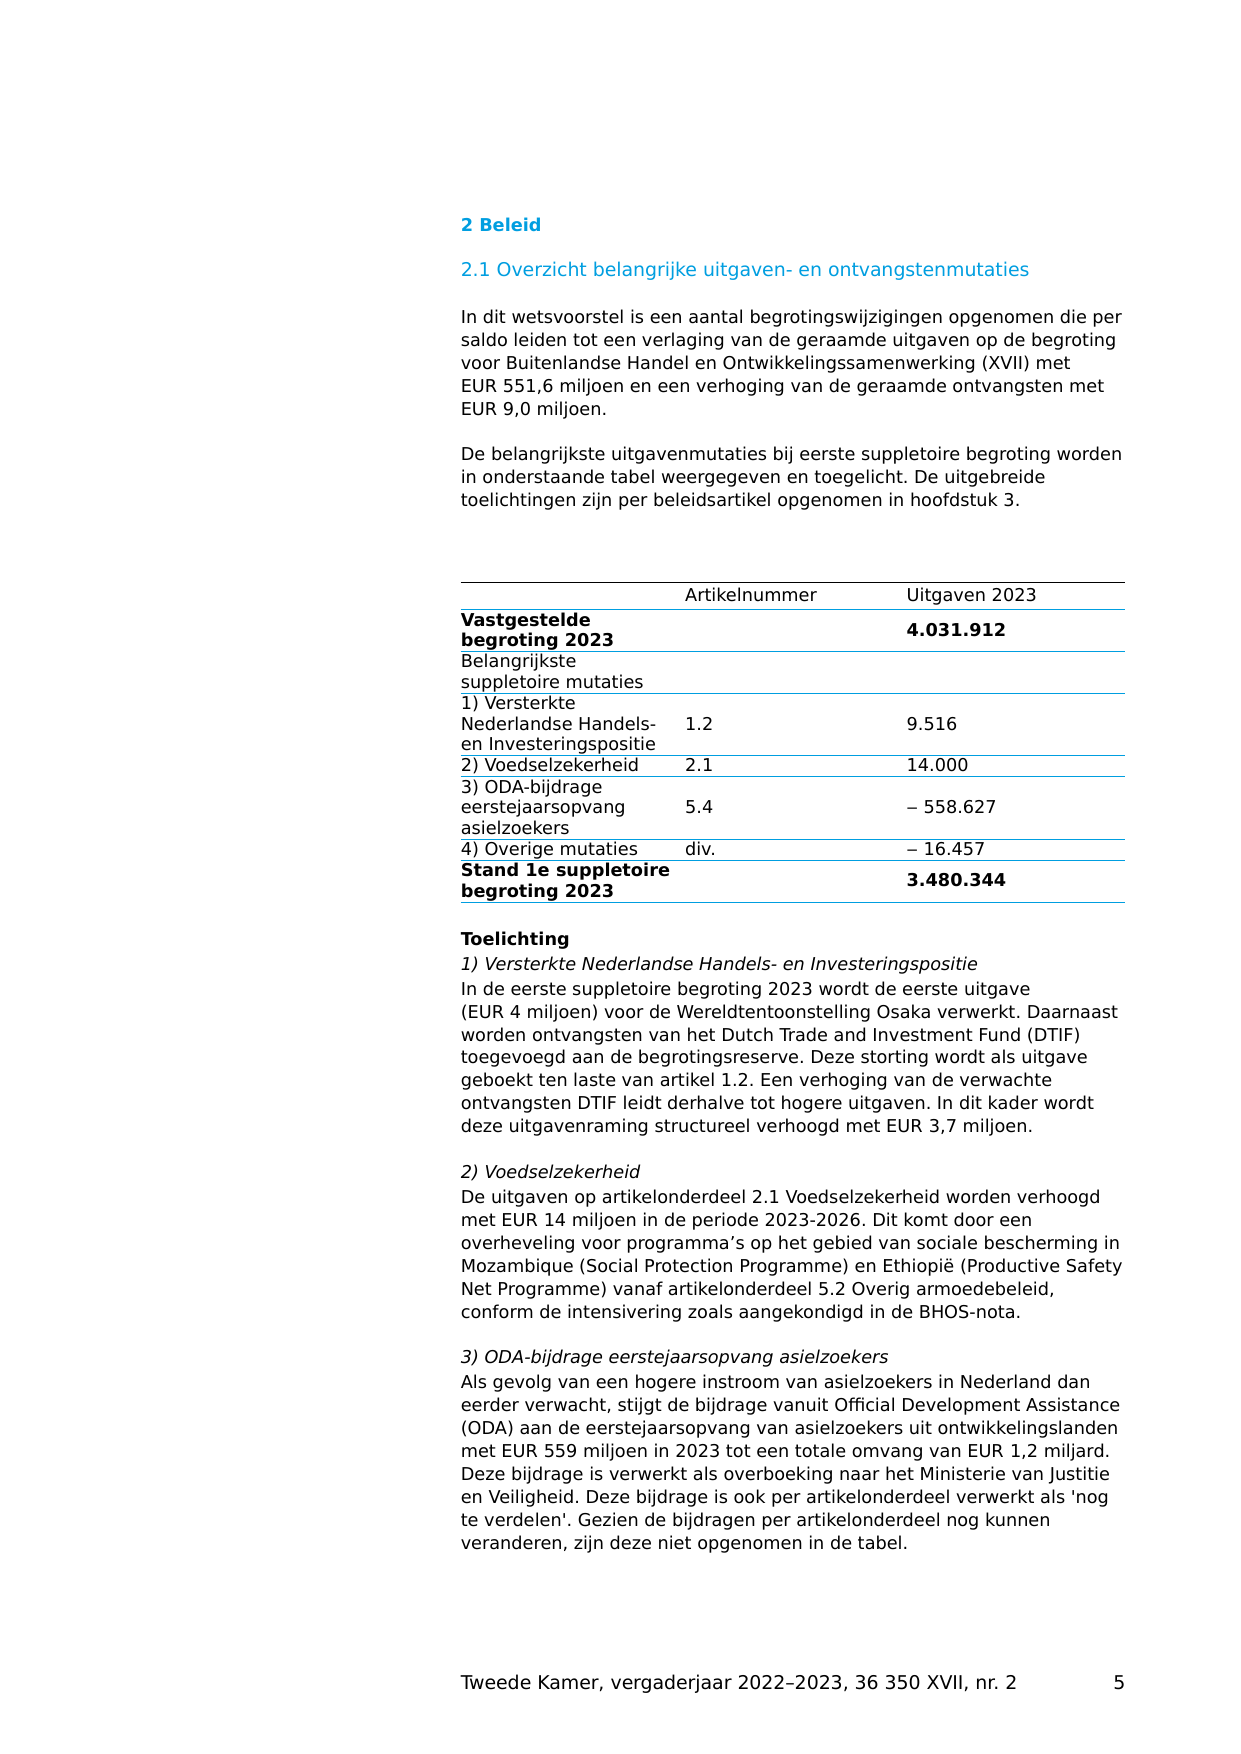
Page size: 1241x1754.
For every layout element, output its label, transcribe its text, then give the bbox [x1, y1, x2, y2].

text In de eerste suppletoire begroting 2023 wordt de eerste uitgave (EUR 4 miljoen) voor de Wereldtentoonstelling Osaka verwerkt. Daarnaast worden ontvangsten van het Dutch Trade and Investment Fund (DTIF) toegevoegd aan de begrotingsreserve. Deze storting wordt als uitgave geboekt ten laste van artikel 1.2. Een verhoging van de verwachte ontvangsten DTIF leidt derhalve tot hogere uitgaven. In dit kader wordt deze uitgavenraming structureel verhoogd met EUR 3,7 miljoen. [461, 977, 1125, 1137]
table_cell div. [682, 840, 903, 859]
table_cell [682, 652, 903, 692]
text De belangrijkste uitgavenmutaties bij eerste suppletoire begroting worden in onderstaande tabel weergegeven en toegelicht. De uitgebreide toelichtingen zijn per beleidsartikel opgenomen in hoofdstuk 3. [461, 442, 1125, 511]
text 2) Voedselzekerheid [461, 1160, 1125, 1183]
table_cell [682, 610, 903, 651]
table_cell 4.031.912 [904, 610, 1125, 651]
table_cell [904, 652, 1125, 692]
table_cell 1.2 [682, 694, 903, 755]
table_cell [461, 583, 682, 609]
text 1) Versterkte Nederlandse Handels- en Investeringspositie [461, 952, 1125, 975]
table_cell Uitgaven 2023 [904, 583, 1125, 609]
text De uitgaven op artikelonderdeel 2.1 Voedselzekerheid worden verhoogd met EUR 14 miljoen in de periode 2023-2026. Dit komt door een overheveling voor programma’s op het gebied van sociale bescherming in Mozambique (Social Protection Programme) en Ethiopië (Productive Safety Net Programme) vanaf artikelonderdeel 5.2 Overig armoedebeleid, conform de intensivering zoals aangekondigd in de BHOS-nota. [461, 1185, 1125, 1323]
text Toelichting [461, 927, 1125, 950]
table_cell 1) Versterkte Nederlandse Handels- en Investeringspositie [461, 694, 682, 755]
table_cell ‒ 558.627 [904, 777, 1125, 838]
table_cell 3) ODA-bijdrage eerstejaarsopvang asielzoekers [461, 777, 682, 838]
table_cell 14.000 [904, 756, 1125, 776]
table_header Tabel 4 Belangrijkste suppletoire uitgavenmutaties 2023 (Eerste suppletoire begroting) (bedragen x € 1.000) [461, 534, 1125, 582]
table_cell 2) Voedselzekerheid [461, 756, 682, 776]
table_cell Belangrijkste suppletoire mutaties [461, 652, 682, 692]
table_cell 9.516 [904, 694, 1125, 755]
title 2.1 Overzicht belangrijke uitgaven- en ontvangstenmutaties [461, 259, 1125, 281]
table_cell 4) Overige mutaties [461, 840, 682, 859]
text Als gevolg van een hogere instroom van asielzoekers in Nederland dan eerder verwacht, stijgt de bijdrage vanuit Official Development Assistance (ODA) aan de eerstejaarsopvang van asielzoekers uit ontwikkelingslanden met EUR 559 miljoen in 2023 tot een totale omvang van EUR 1,2 miljard. Deze bijdrage is verwerkt als overboeking naar het Ministerie van Justitie en Veiligheid. Deze bijdrage is ook per artikelonderdeel verwerkt als 'nog te verdelen'. Gezien de bijdragen per artikelonderdeel nog kunnen veranderen, zijn deze niet opgenomen in de tabel. [461, 1371, 1125, 1554]
text 3) ODA-bijdrage eerstejaarsopvang asielzoekers [461, 1346, 1125, 1368]
table_cell 2.1 [682, 756, 903, 776]
table_cell Artikelnummer [682, 583, 903, 609]
table_cell [682, 861, 903, 901]
table_cell 3.480.344 [904, 861, 1125, 901]
table_cell ‒ 16.457 [904, 840, 1125, 859]
title 2 Beleid [461, 213, 1125, 236]
table_cell 5.4 [682, 777, 903, 838]
table_cell Vastgestelde begroting 2023 [461, 610, 682, 651]
text In dit wetsvoorstel is een aantal begrotingswijzigingen opgenomen die per saldo leiden tot een verlaging van de geraamde uitgaven op de begroting voor Buitenlandse Handel en Ontwikkelingssamenwerking (XVII) met EUR 551,6 miljoen en een verhoging van de geraamde ontvangsten met EUR 9,0 miljoen. [461, 305, 1125, 419]
table_cell Stand 1e suppletoire begroting 2023 [461, 861, 682, 901]
